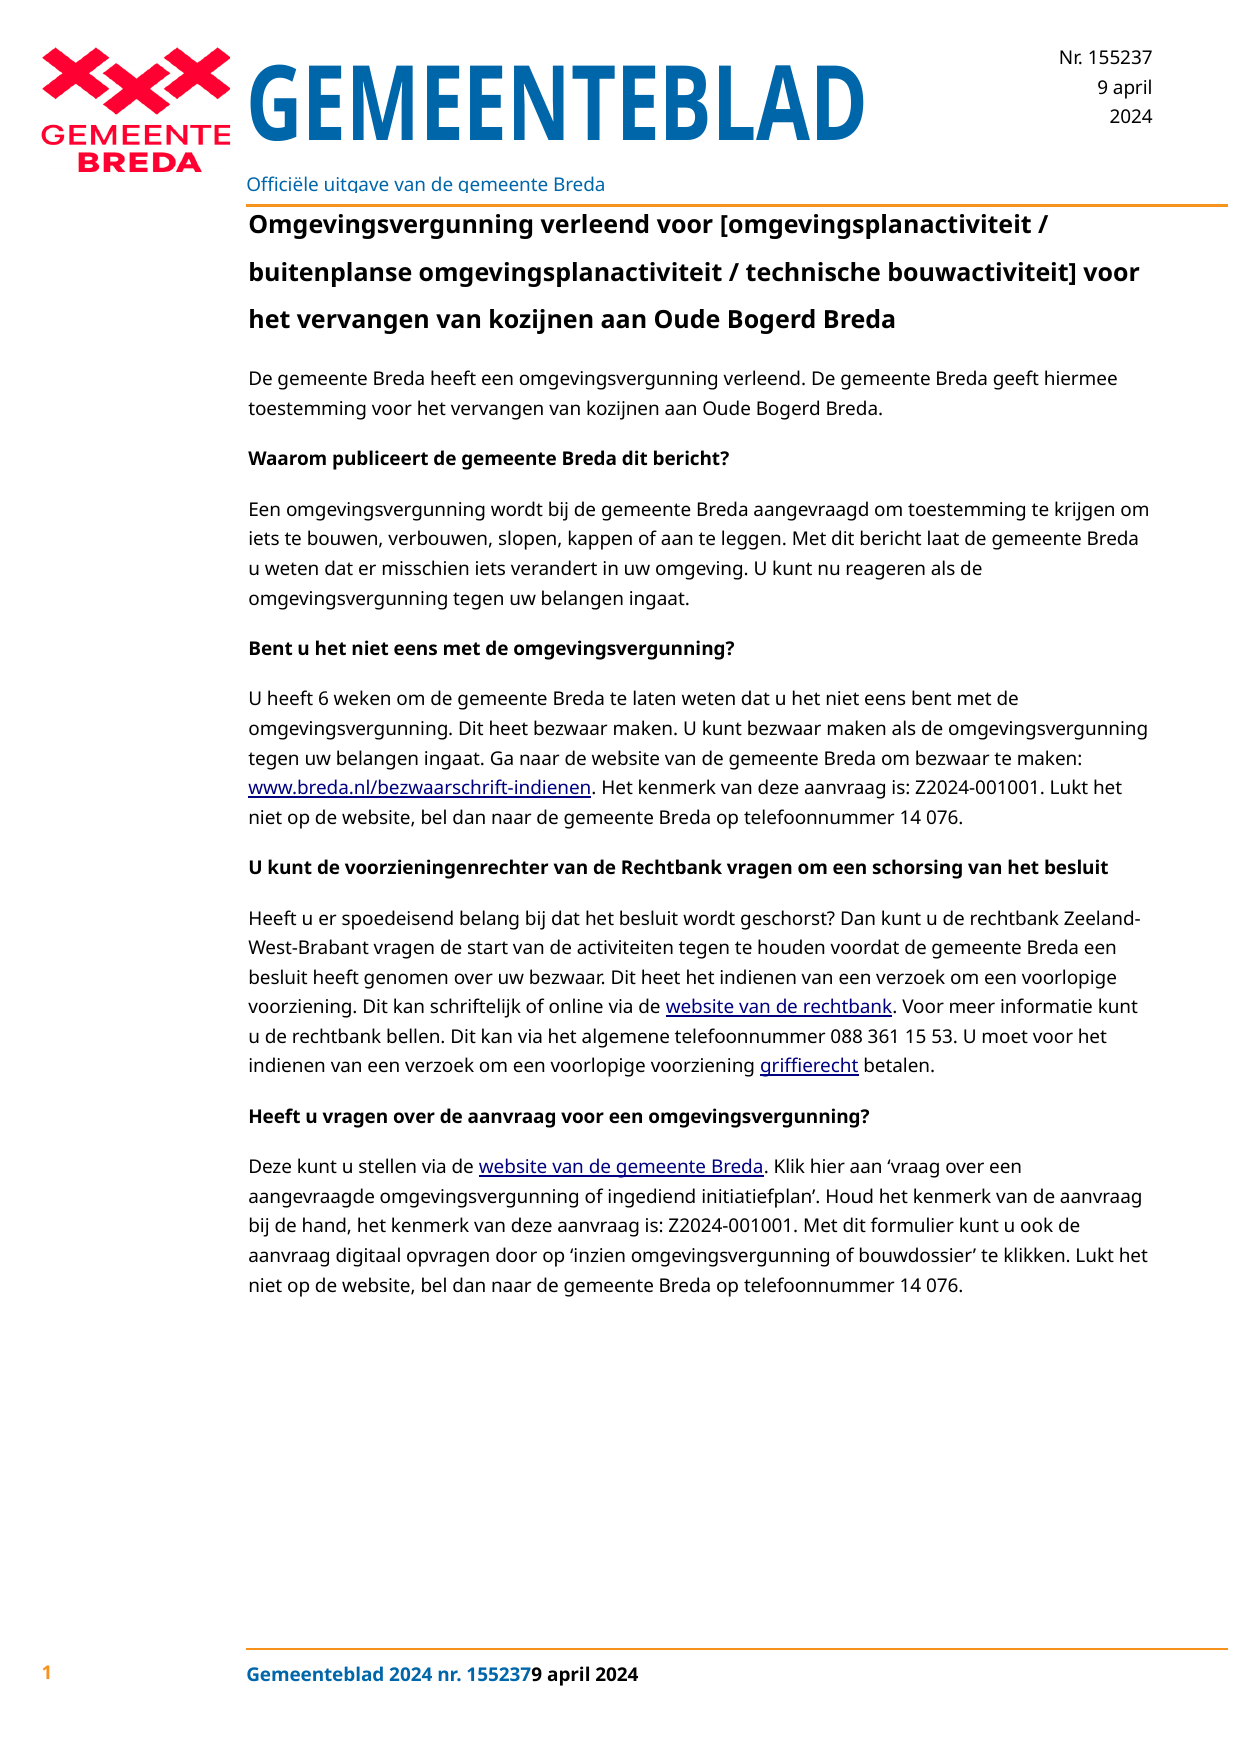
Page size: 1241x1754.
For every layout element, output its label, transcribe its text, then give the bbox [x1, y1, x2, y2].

text Heeft u vragen over de aanvraag voor een omgevingsvergunning? [248, 1103, 1152, 1129]
text Een omgevingsvergunning wordt bij de gemeente Breda aangevraagd om toestemming te krijgen om iets te bouwen, verbouwen, slopen, kappen of aan te leggen. Met dit bericht laat de gemeente Breda u weten dat er misschien iets verandert in uw omgeving. U kunt nu reageren als de omgevingsvergunning tegen uw belangen ingaat. [248, 496, 1152, 610]
text Deze kunt u stellen via de website van de gemeente Breda. Klik hier aan ‘vraag over een aangevraagde omgevingsvergunning of ingediend initiatiefplan’. Houd het kenmerk van de aanvraag bij de hand, het kenmerk van deze aanvraag is: Z2024-001001. Met dit formulier kunt u ook de aanvraag digitaal opvragen door op ‘inzien omgevingsvergunning of bouwdossier’ te klikken. Lukt het niet op de website, bel dan naar de gemeente Breda op telefoonnummer 14 076. [248, 1153, 1152, 1297]
text Omgevingsvergunning verleend voor [omgevingsplanactiviteit / buitenplanse omgevingsplanactiviteit / technische bouwactiviteit] voor het vervangen van kozijnen aan Oude Bogerd Breda [248, 207, 1152, 336]
text De gemeente Breda heeft een omgevingsvergunning verleend. De gemeente Breda geeft hiermee toestemming voor het vervangen van kozijnen aan Oude Bogerd Breda. [248, 366, 1152, 421]
text Bent u het niet eens met de omgevingsvergunning? [248, 635, 1152, 661]
picture [41, 47, 231, 172]
text U heeft 6 weken om de gemeente Breda te laten weten dat u het niet eens bent met de omgevingsvergunning. Dit heet bezwaar maken. U kunt bezwaar maken als de omgevingsvergunning tegen uw belangen ingaat. Ga naar de website van de gemeente Breda om bezwaar te maken: www.breda.nl/bezwaarschrift-indienen. Het kenmerk van deze aanvraag is: Z2024-001001. Lukt het niet op de website, bel dan naar de gemeente Breda op telefoonnummer 14 076. [248, 686, 1152, 829]
text Waarom publiceert de gemeente Breda dit bericht? [248, 446, 1152, 471]
text Heeft u er spoedeisend belang bij dat het besluit wordt geschorst? Dan kunt u de rechtbank Zeeland-West-Brabant vragen de start van de activiteiten tegen te houden voordat de gemeente Breda een besluit heeft genomen over uw bezwaar. Dit heet het indienen van een verzoek om een voorlopige voorziening. Dit kan schriftelijk of online via de website van de rechtbank. Voor meer informatie kunt u de rechtbank bellen. Dit kan via het algemene telefoonnummer 088 361 15 53. U moet voor het indienen van een verzoek om een voorlopige voorziening griffierecht betalen. [248, 905, 1152, 1078]
text U kunt de voorzieningenrechter van de Rechtbank vragen om een schorsing van het besluit [248, 854, 1152, 880]
